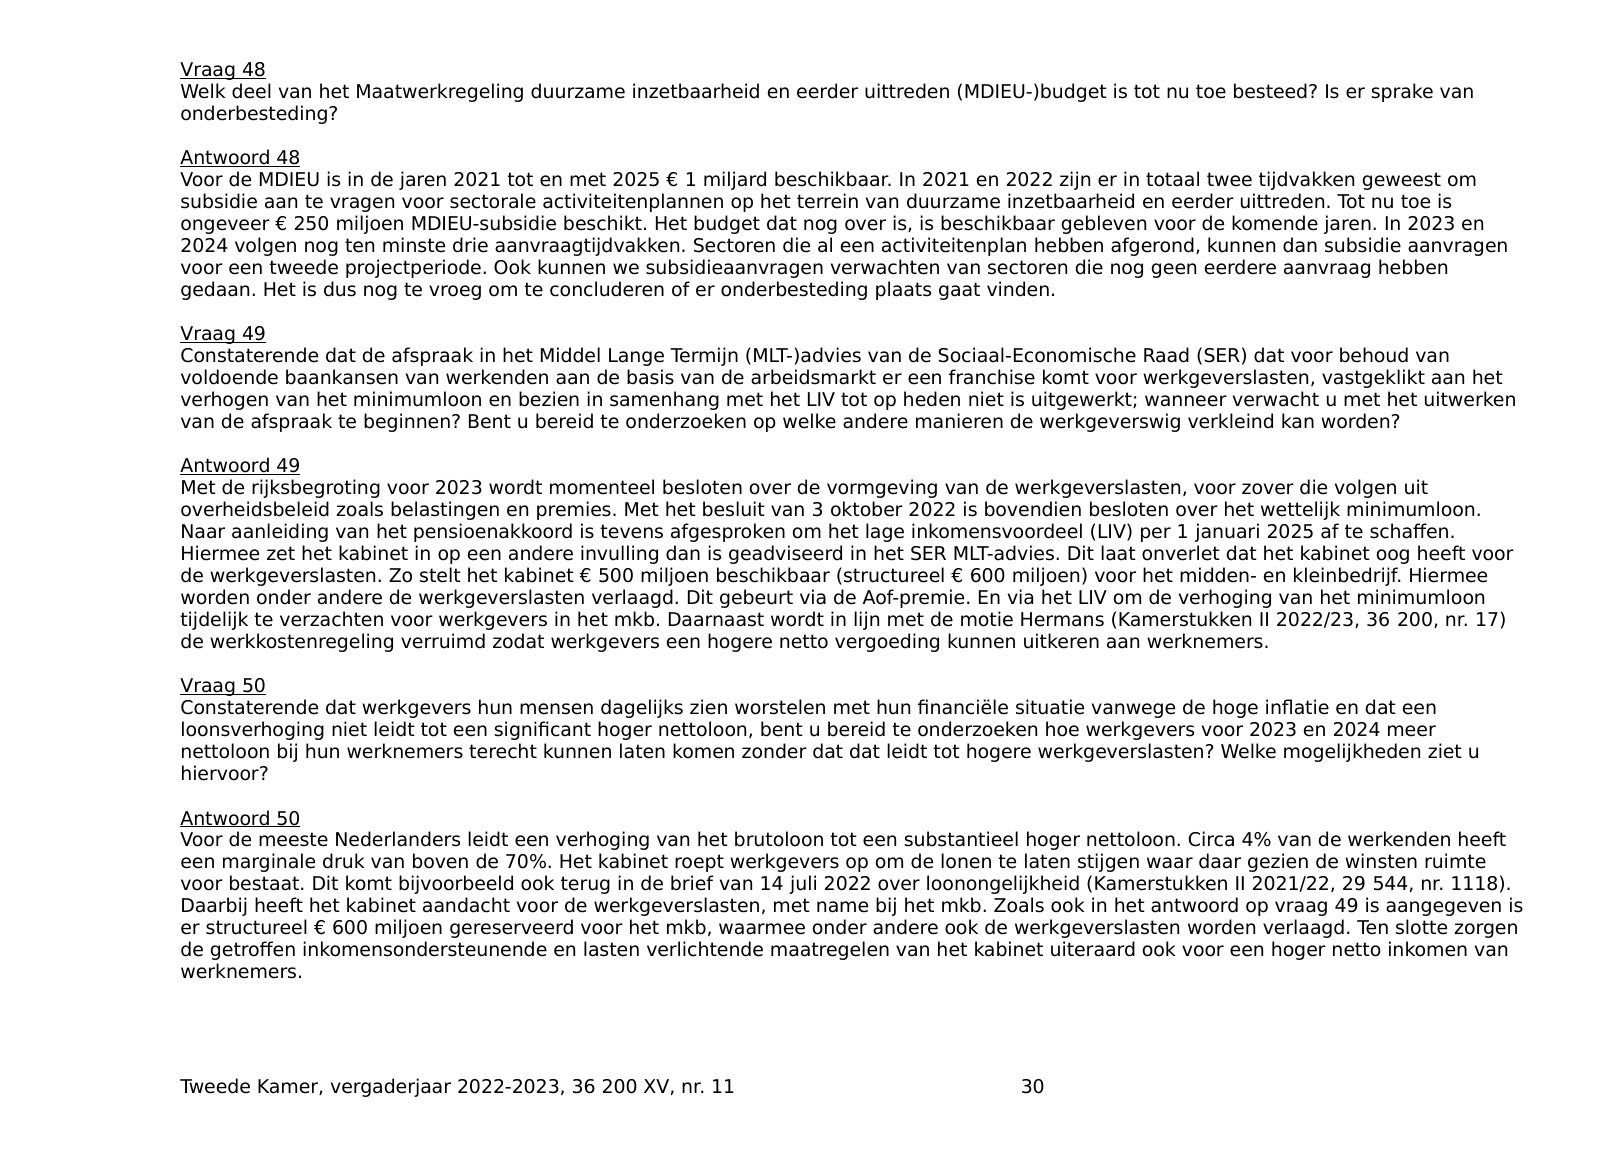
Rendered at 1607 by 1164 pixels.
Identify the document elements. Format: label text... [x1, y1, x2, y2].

text Constaterende dat de afspraak in het Middel Lange Termijn (MLT-)advies van de Sociaal-Economische Raad (SER) dat voor behoud van voldoende baankansen van werkenden aan de basis van de arbeidsmarkt er een franchise komt voor werkgeverslasten, vastgeklikt aan het verhogen van het minimumloon en bezien in samenhang met het LIV tot op heden niet is uitgewerkt; wanneer verwacht u met het uitwerken van de afspraak te beginnen? Bent u bereid te onderzoeken op welke andere manieren de werkgeverswig verkleind kan worden? [180, 345, 1529, 433]
subtitle Antwoord 50 [180, 807, 1529, 829]
text Met de rijksbegroting voor 2023 wordt momenteel besloten over de vormgeving van de werkgeverslasten, voor zover die volgen uit overheidsbeleid zoals belastingen en premies. Met het besluit van 3 oktober 2022 is bovendien besloten over het wettelijk minimumloon. Naar aanleiding van het pensioenakkoord is tevens afgesproken om het lage inkomensvoordeel (LIV) per 1 januari 2025 af te schaffen. Hiermee zet het kabinet in op een andere invulling dan is geadviseerd in het SER MLT-advies. Dit laat onverlet dat het kabinet oog heeft voor de werkgeverslasten. Zo stelt het kabinet € 500 miljoen beschikbaar (structureel € 600 miljoen) voor het midden- en kleinbedrijf. Hiermee worden onder andere de werkgeverslasten verlaagd. Dit gebeurt via de Aof-premie. En via het LIV om de verhoging van het minimumloon tijdelijk te verzachten voor werkgevers in het mkb. Daarnaast wordt in lijn met de motie Hermans (Kamerstukken II 2022/23, 36 200, nr. 17) de werkkostenregeling verruimd zodat werkgevers een hogere netto vergoeding kunnen uitkeren aan werknemers. [180, 477, 1529, 653]
subtitle Vraag 49 [180, 323, 1529, 345]
subtitle Vraag 50 [180, 675, 1529, 697]
subtitle Vraag 48 [180, 59, 1529, 81]
text Constaterende dat werkgevers hun mensen dagelijks zien worstelen met hun financiële situatie vanwege de hoge inflatie en dat een loonsverhoging niet leidt tot een significant hoger nettoloon, bent u bereid te onderzoeken hoe werkgevers voor 2023 en 2024 meer nettoloon bij hun werknemers terecht kunnen laten komen zonder dat dat leidt tot hogere werkgeverslasten? Welke mogelijkheden ziet u hiervoor? [180, 697, 1529, 785]
text Voor de MDIEU is in de jaren 2021 tot en met 2025 € 1 miljard beschikbaar. In 2021 en 2022 zijn er in totaal twee tijdvakken geweest om subsidie aan te vragen voor sectorale activiteitenplannen op het terrein van duurzame inzetbaarheid en eerder uittreden. Tot nu toe is ongeveer € 250 miljoen MDIEU-subsidie beschikt. Het budget dat nog over is, is beschikbaar gebleven voor de komende jaren. In 2023 en 2024 volgen nog ten minste drie aanvraagtijdvakken. Sectoren die al een activiteitenplan hebben afgerond, kunnen dan subsidie aanvragen voor een tweede projectperiode. Ook kunnen we subsidieaanvragen verwachten van sectoren die nog geen eerdere aanvraag hebben gedaan. Het is dus nog te vroeg om te concluderen of er onderbesteding plaats gaat vinden. [180, 169, 1529, 301]
text Welk deel van het Maatwerkregeling duurzame inzetbaarheid en eerder uittreden (MDIEU-)budget is tot nu toe besteed? Is er sprake van onderbesteding? [180, 81, 1529, 125]
subtitle Antwoord 49 [180, 455, 1529, 477]
subtitle Antwoord 48 [180, 147, 1529, 169]
text Voor de meeste Nederlanders leidt een verhoging van het brutoloon tot een substantieel hoger nettoloon. Circa 4% van de werkenden heeft een marginale druk van boven de 70%. Het kabinet roept werkgevers op om de lonen te laten stijgen waar daar gezien de winsten ruimte voor bestaat. Dit komt bijvoorbeeld ook terug in de brief van 14 juli 2022 over loonongelijkheid (Kamerstukken II 2021/22, 29 544, nr. 1118). Daarbij heeft het kabinet aandacht voor de werkgeverslasten, met name bij het mkb. Zoals ook in het antwoord op vraag 49 is aangegeven is er structureel € 600 miljoen gereserveerd voor het mkb, waarmee onder andere ook de werkgeverslasten worden verlaagd. Ten slotte zorgen de getroffen inkomensondersteunende en lasten verlichtende maatregelen van het kabinet uiteraard ook voor een hoger netto inkomen van werknemers. [180, 829, 1529, 983]
